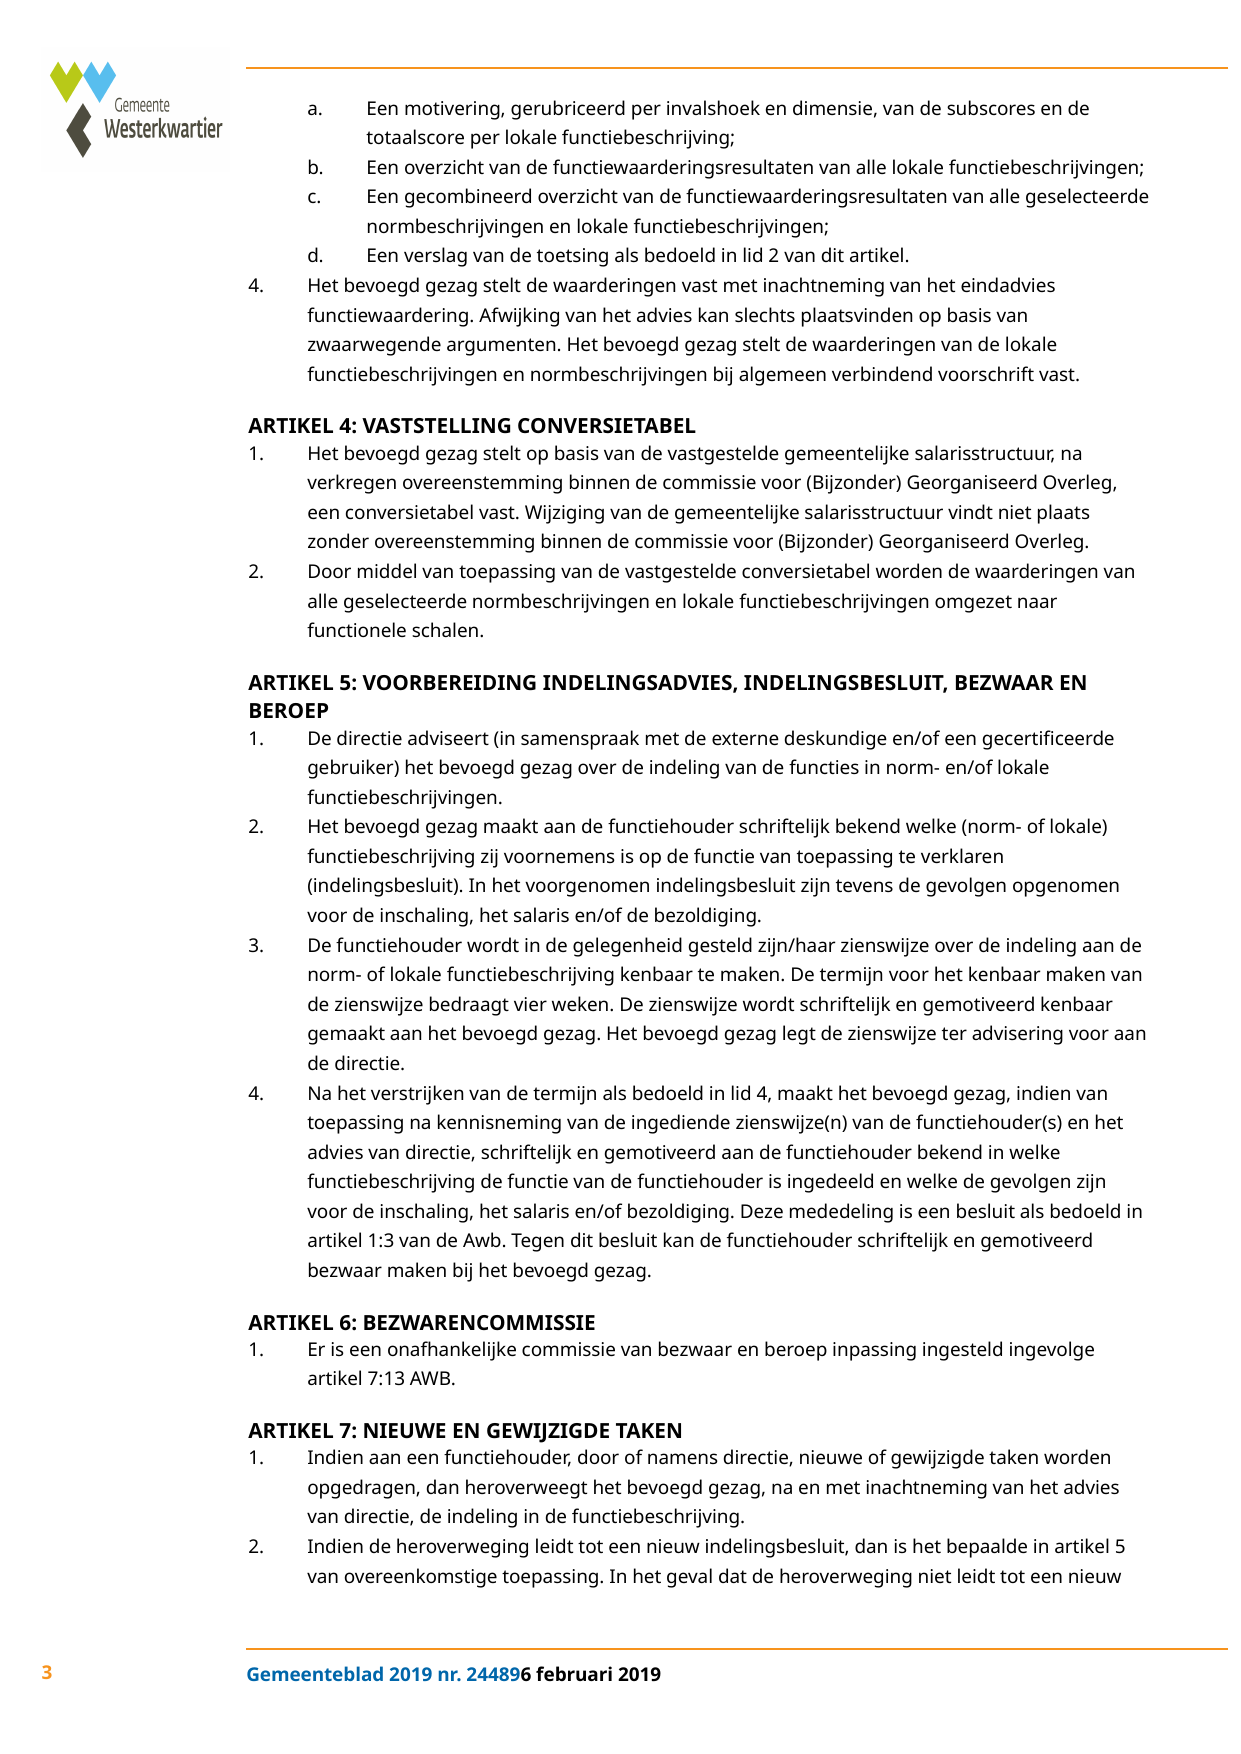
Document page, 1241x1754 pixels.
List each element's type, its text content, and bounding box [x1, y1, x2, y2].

text ARTIKEL 7: NIEUWE EN GEWIJZIGDE TAKEN [248, 1416, 1152, 1444]
list De directie adviseert (in samenspraak met de externe deskundige en/of een gecertificeerde gebruiker) het bevoegd gezag over de indeling van de functies in norm- en/of lokale functiebeschrijvingen. [248, 725, 1152, 809]
list Door middel van toepassing van de vastgestelde conversietabel worden de waarderingen van alle geselecteerde normbeschrijvingen en lokale functiebeschrijvingen omgezet naar functionele schalen. [248, 558, 1152, 643]
text ARTIKEL 4: VASTSTELLING CONVERSIETABEL [248, 411, 1152, 440]
list Een verslag van de toetsing als bedoeld in lid 2 van dit artikel. [307, 243, 1152, 268]
text ARTIKEL 5: VOORBEREIDING INDELINGSADVIES, INDELINGSBESLUIT, BEZWAAR EN BEROEP [248, 668, 1152, 725]
picture [41, 47, 231, 172]
list Er is een onafhankelijke commissie van bezwaar en beroep inpassing ingesteld ingevolge artikel 7:13 AWB. [248, 1336, 1152, 1391]
text ARTIKEL 6: BEZWARENCOMMISSIE [248, 1308, 1152, 1336]
list Een gecombineerd overzicht van de functiewaarderingsresultaten van alle geselecteerde normbeschrijvingen en lokale functiebeschrijvingen; [307, 183, 1152, 239]
list De functiehouder wordt in de gelegenheid gesteld zijn/haar zienswijze over de indeling aan de norm- of lokale functiebeschrijving kenbaar te maken. De termijn voor het kenbaar maken van de zienswijze bedraagt vier weken. De zienswijze wordt schriftelijk en gemotiveerd kenbaar gemaakt aan het bevoegd gezag. Het bevoegd gezag legt de zienswijze ter advisering voor aan de directie. [248, 932, 1152, 1076]
list Na het verstrijken van de termijn als bedoeld in lid 4, maakt het bevoegd gezag, indien van toepassing na kennisneming van de ingediende zienswijze(n) van de functiehouder(s) en het advies van directie, schriftelijk en gemotiveerd aan de functiehouder bekend in welke functiebeschrijving de functie van de functiehouder is ingedeeld en welke de gevolgen zijn voor de inschaling, het salaris en/of bezoldiging. Deze mededeling is een besluit als bedoeld in artikel 1:3 van de Awb. Tegen dit besluit kan de functiehouder schriftelijk en gemotiveerd bezwaar maken bij het bevoegd gezag. [248, 1080, 1152, 1283]
list Een overzicht van de functiewaarderingsresultaten van alle lokale functiebeschrijvingen; [307, 154, 1152, 180]
list Het bevoegd gezag stelt de waarderingen vast met inachtneming van het eindadvies functiewaardering. Afwijking van het advies kan slechts plaatsvinden op basis van zwaarwegende argumenten. Het bevoegd gezag stelt de waarderingen van de lokale functiebeschrijvingen en normbeschrijvingen bij algemeen verbindend voorschrift vast. [248, 272, 1152, 387]
list Indien aan een functiehouder, door of namens directie, nieuwe of gewijzigde taken worden opgedragen, dan heroverweegt het bevoegd gezag, na en met inachtneming van het advies van directie, de indeling in de functiebeschrijving. [248, 1444, 1152, 1529]
list Een motivering, gerubriceerd per invalshoek en dimensie, van de subscores en de totaalscore per lokale functiebeschrijving; [307, 95, 1152, 150]
list Indien de heroverweging leidt tot een nieuw indelingsbesluit, dan is het bepaalde in artikel 5 van overeenkomstige toepassing. In het geval dat de heroverweging niet leidt tot een nieuw [248, 1533, 1152, 1588]
list Het bevoegd gezag stelt op basis van de vastgestelde gemeentelijke salarisstructuur, na verkregen overeenstemming binnen de commissie voor (Bijzonder) Georganiseerd Overleg, een conversietabel vast. Wijziging van de gemeentelijke salarisstructuur vindt niet plaats zonder overeenstemming binnen de commissie voor (Bijzonder) Georganiseerd Overleg. [248, 440, 1152, 554]
list Het bevoegd gezag maakt aan de functiehouder schriftelijk bekend welke (norm- of lokale) functiebeschrijving zij voornemens is op de functie van toepassing te verklaren (indelingsbesluit). In het voorgenomen indelingsbesluit zijn tevens de gevolgen opgenomen voor de inschaling, het salaris en/of de bezoldiging. [248, 813, 1152, 928]
